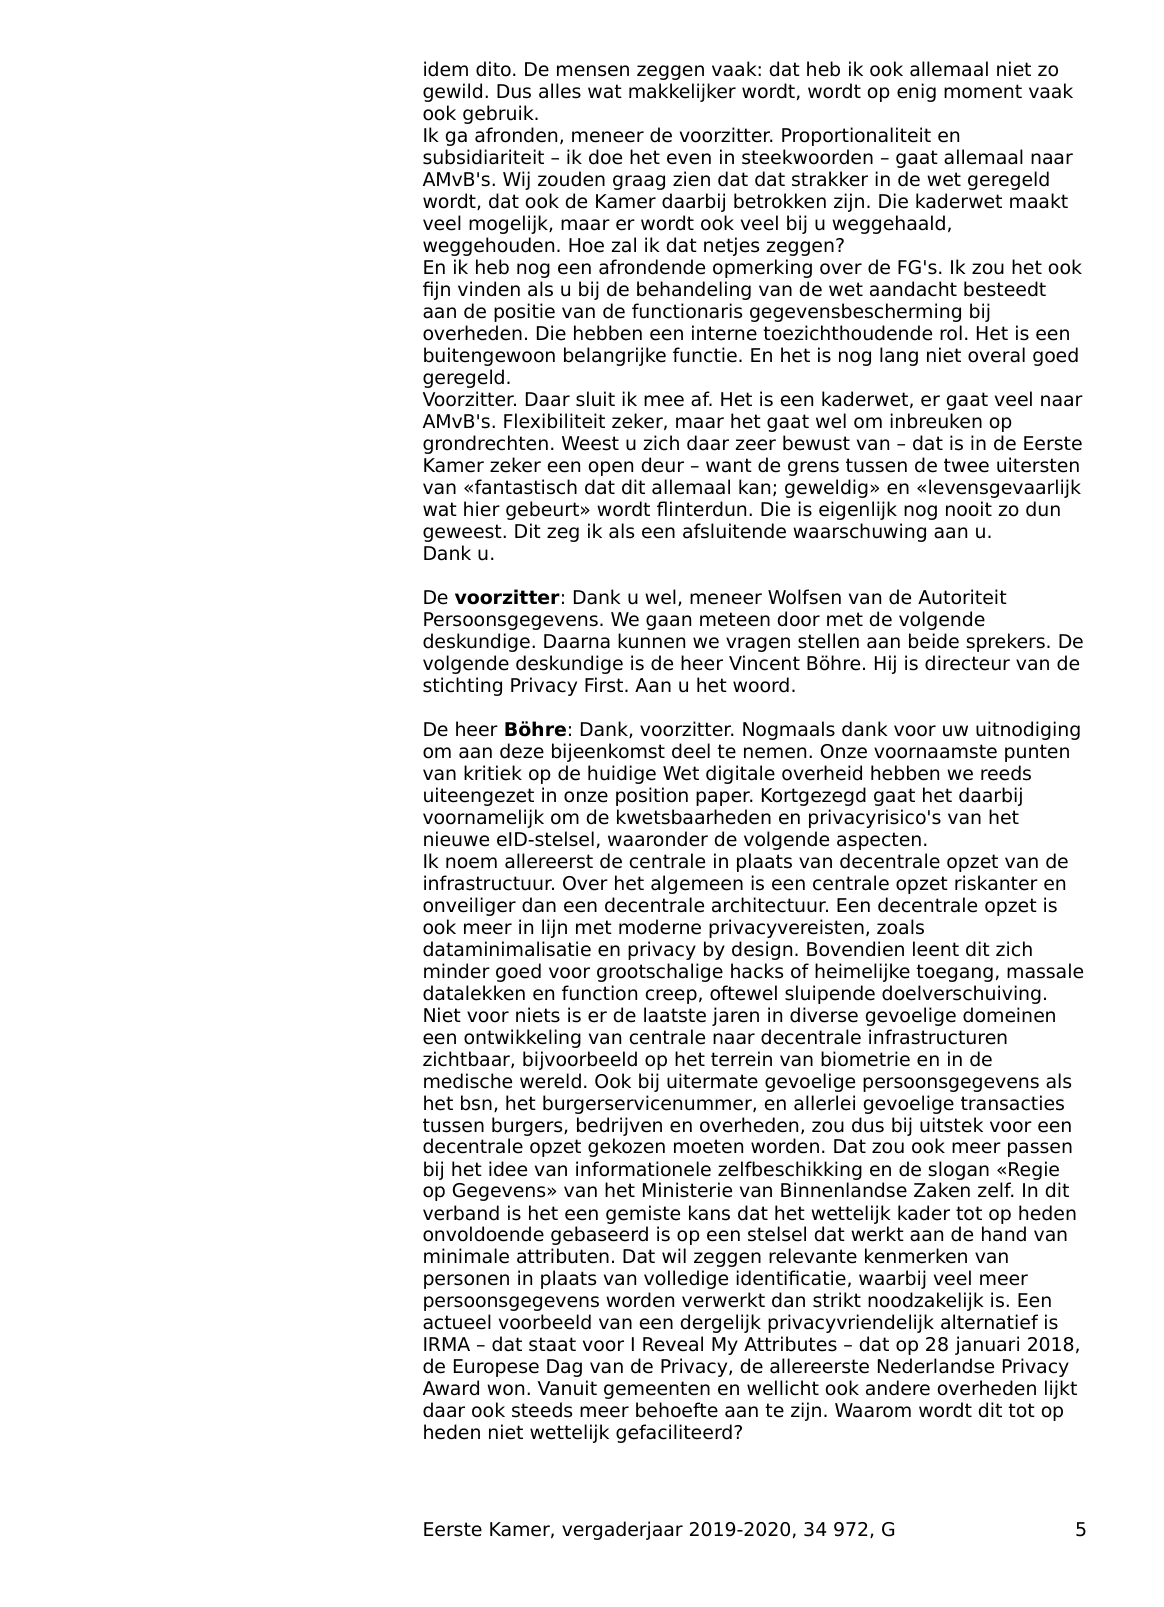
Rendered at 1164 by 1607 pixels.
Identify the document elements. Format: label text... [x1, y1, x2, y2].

text idem dito. De mensen zeggen vaak: dat heb ik ook allemaal niet zo gewild. Dus alles wat makkelijker wordt, wordt op enig moment vaak ook gebruik. [422, 59, 1087, 125]
text Dank u. [422, 543, 1087, 564]
text Ik noem allereerst de centrale in plaats van decentrale opzet van de infrastructuur. Over het algemeen is een centrale opzet riskanter en onveiliger dan een decentrale architectuur. Een decentrale opzet is ook meer in lijn met moderne privacyvereisten, zoals dataminimalisatie en privacy by design. Bovendien leent dit zich minder goed voor grootschalige hacks of heimelijke toegang, massale datalekken en function creep, oftewel sluipende doelverschuiving. Niet voor niets is er de laatste jaren in diverse gevoelige domeinen een ontwikkeling van centrale naar decentrale infrastructuren zichtbaar, bijvoorbeeld op het terrein van biometrie en in de medische wereld. Ook bij uitermate gevoelige persoonsgegevens als het bsn, het burgerservicenummer, en allerlei gevoelige transacties tussen burgers, bedrijven en overheden, zou dus bij uitstek voor een decentrale opzet gekozen moeten worden. Dat zou ook meer passen bij het idee van informationele zelfbeschikking en de slogan «Regie op Gegevens» van het Ministerie van Binnenlandse Zaken zelf. In dit verband is het een gemiste kans dat het wettelijk kader tot op heden onvoldoende gebaseerd is op een stelsel dat werkt aan de hand van minimale attributen. Dat wil zeggen relevante kenmerken van personen in plaats van volledige identificatie, waarbij veel meer persoonsgegevens worden verwerkt dan strikt noodzakelijk is. Een actueel voorbeeld van een dergelijk privacyvriendelijk alternatief is IRMA – dat staat voor I Reveal My Attributes – dat op 28 januari 2018, de Europese Dag van de Privacy, de allereerste Nederlandse Privacy Award won. Vanuit gemeenten en wellicht ook andere overheden lijkt daar ook steeds meer behoefte aan te zijn. Waarom wordt dit tot op heden niet wettelijk gefaciliteerd? [422, 851, 1087, 1444]
text Ik ga afronden, meneer de voorzitter. Proportionaliteit en subsidiariteit – ik doe het even in steekwoorden – gaat allemaal naar AMvB's. Wij zouden graag zien dat dat strakker in de wet geregeld wordt, dat ook de Kamer daarbij betrokken zijn. Die kaderwet maakt veel mogelijk, maar er wordt ook veel bij u weggehaald, weggehouden. Hoe zal ik dat netjes zeggen? [422, 125, 1087, 257]
text Voorzitter. Daar sluit ik mee af. Het is een kaderwet, er gaat veel naar AMvB's. Flexibiliteit zeker, maar het gaat wel om inbreuken op grondrechten. Weest u zich daar zeer bewust van – dat is in de Eerste Kamer zeker een open deur – want de grens tussen de twee uitersten van «fantastisch dat dit allemaal kan; geweldig» en «levensgevaarlijk wat hier gebeurt» wordt flinterdun. Die is eigenlijk nog nooit zo dun geweest. Dit zeg ik als een afsluitende waarschuwing aan u. [422, 389, 1087, 543]
text De voorzitter: Dank u wel, meneer Wolfsen van de Autoriteit Persoonsgegevens. We gaan meteen door met de volgende deskundige. Daarna kunnen we vragen stellen aan beide sprekers. De volgende deskundige is de heer Vincent Böhre. Hij is directeur van de stichting Privacy First. Aan u het woord. [422, 587, 1087, 697]
text De heer Böhre: Dank, voorzitter. Nogmaals dank voor uw uitnodiging om aan deze bijeenkomst deel te nemen. Onze voornaamste punten van kritiek op de huidige Wet digitale overheid hebben we reeds uiteengezet in onze position paper. Kortgezegd gaat het daarbij voornamelijk om de kwetsbaarheden en privacyrisico's van het nieuwe eID-stelsel, waaronder de volgende aspecten. [422, 719, 1087, 851]
text En ik heb nog een afrondende opmerking over de FG's. Ik zou het ook fijn vinden als u bij de behandeling van de wet aandacht besteedt aan de positie van de functionaris gegevensbescherming bij overheden. Die hebben een interne toezichthoudende rol. Het is een buitengewoon belangrijke functie. En het is nog lang niet overal goed geregeld. [422, 257, 1087, 389]
